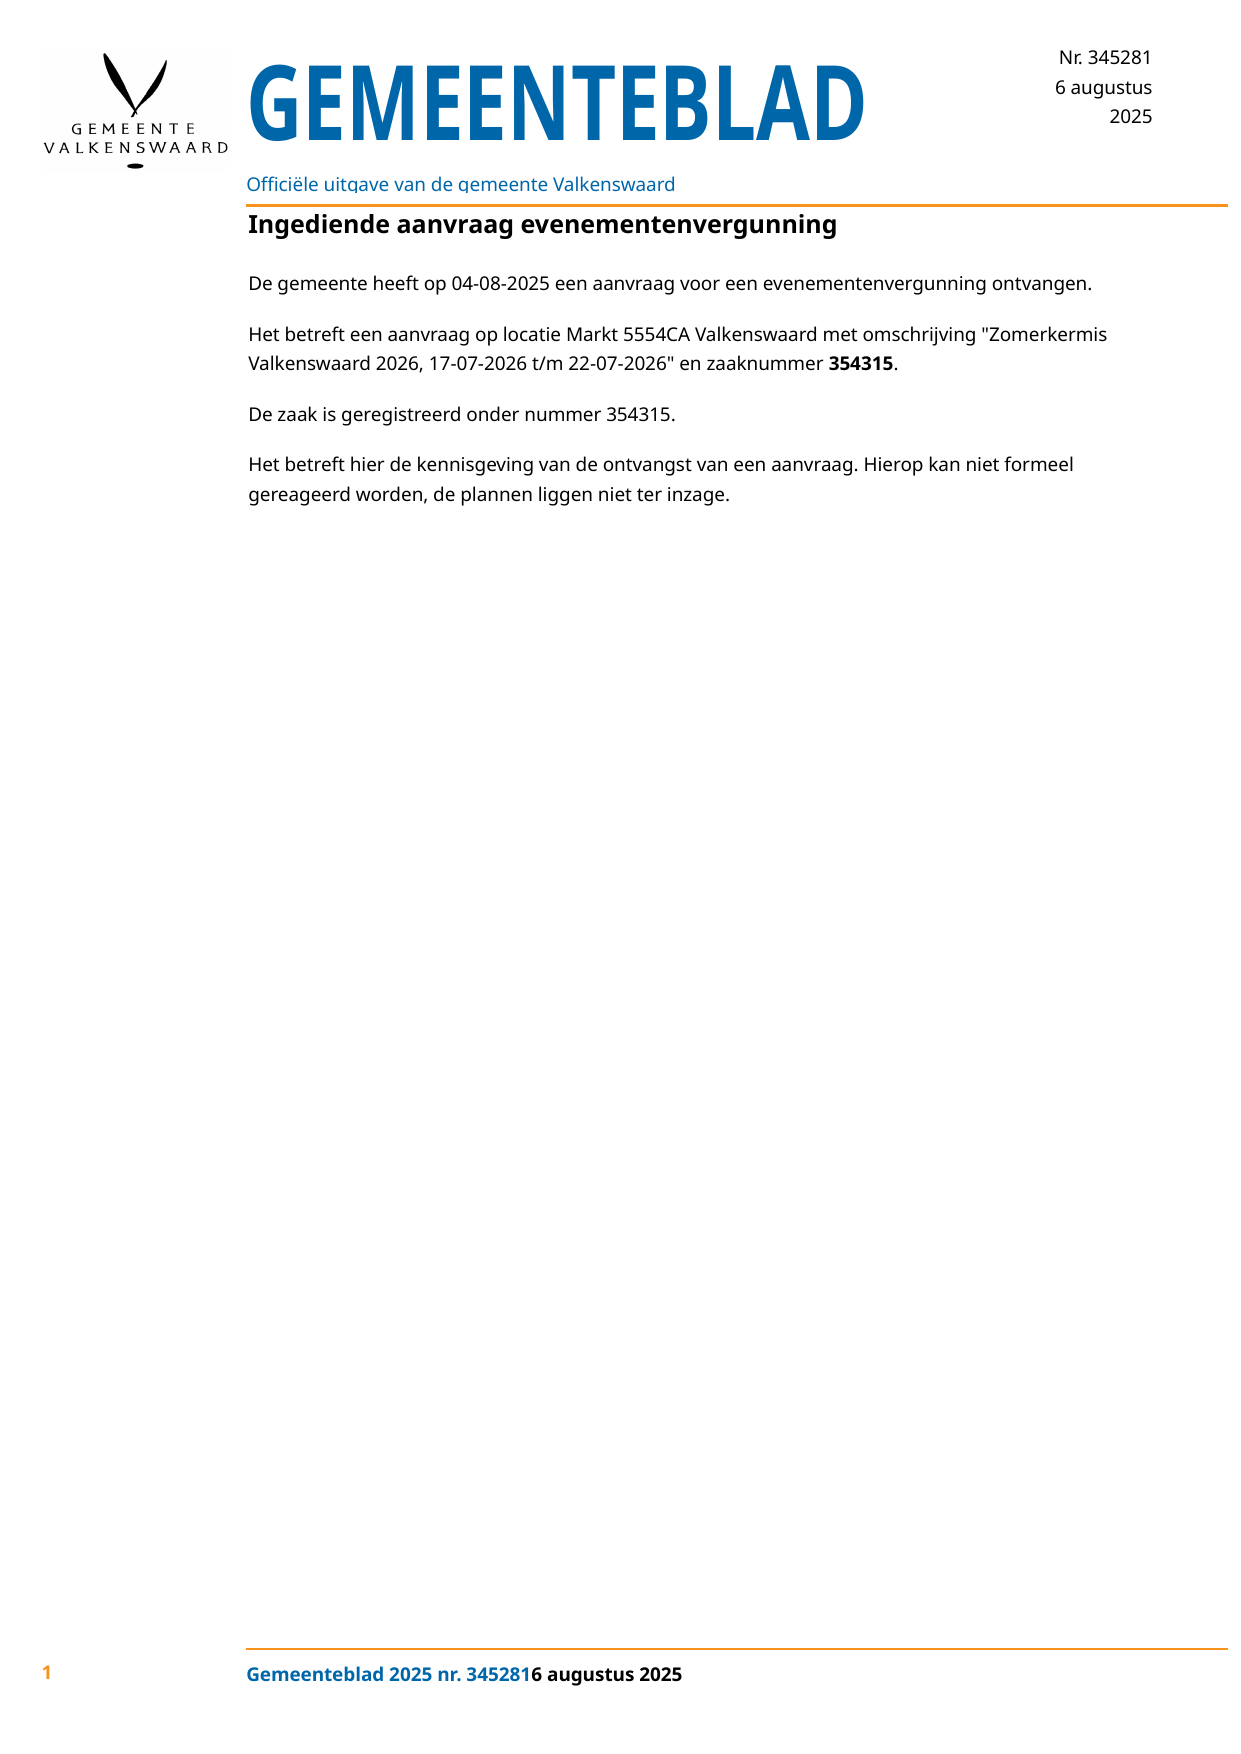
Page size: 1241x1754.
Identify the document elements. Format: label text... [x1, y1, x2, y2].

text Het betreft hier de kennisgeving van de ontvangst van een aanvraag. Hierop kan niet formeel gereageerd worden, de plannen liggen niet ter inzage. [248, 451, 1152, 506]
text De zaak is geregistreerd onder nummer 354315. [248, 401, 1152, 426]
text Ingediende aanvraag evenementenvergunning [248, 207, 1152, 241]
text De gemeente heeft op 04-08-2025 een aanvraag voor een evenementenvergunning ontvangen. [248, 270, 1152, 296]
text Het betreft een aanvraag op locatie Markt 5554CA Valkenswaard met omschrijving "Zomerkermis Valkenswaard 2026, 17-07-2026 t/m 22-07-2026" en zaaknummer 354315. [248, 321, 1152, 376]
picture [41, 47, 231, 172]
